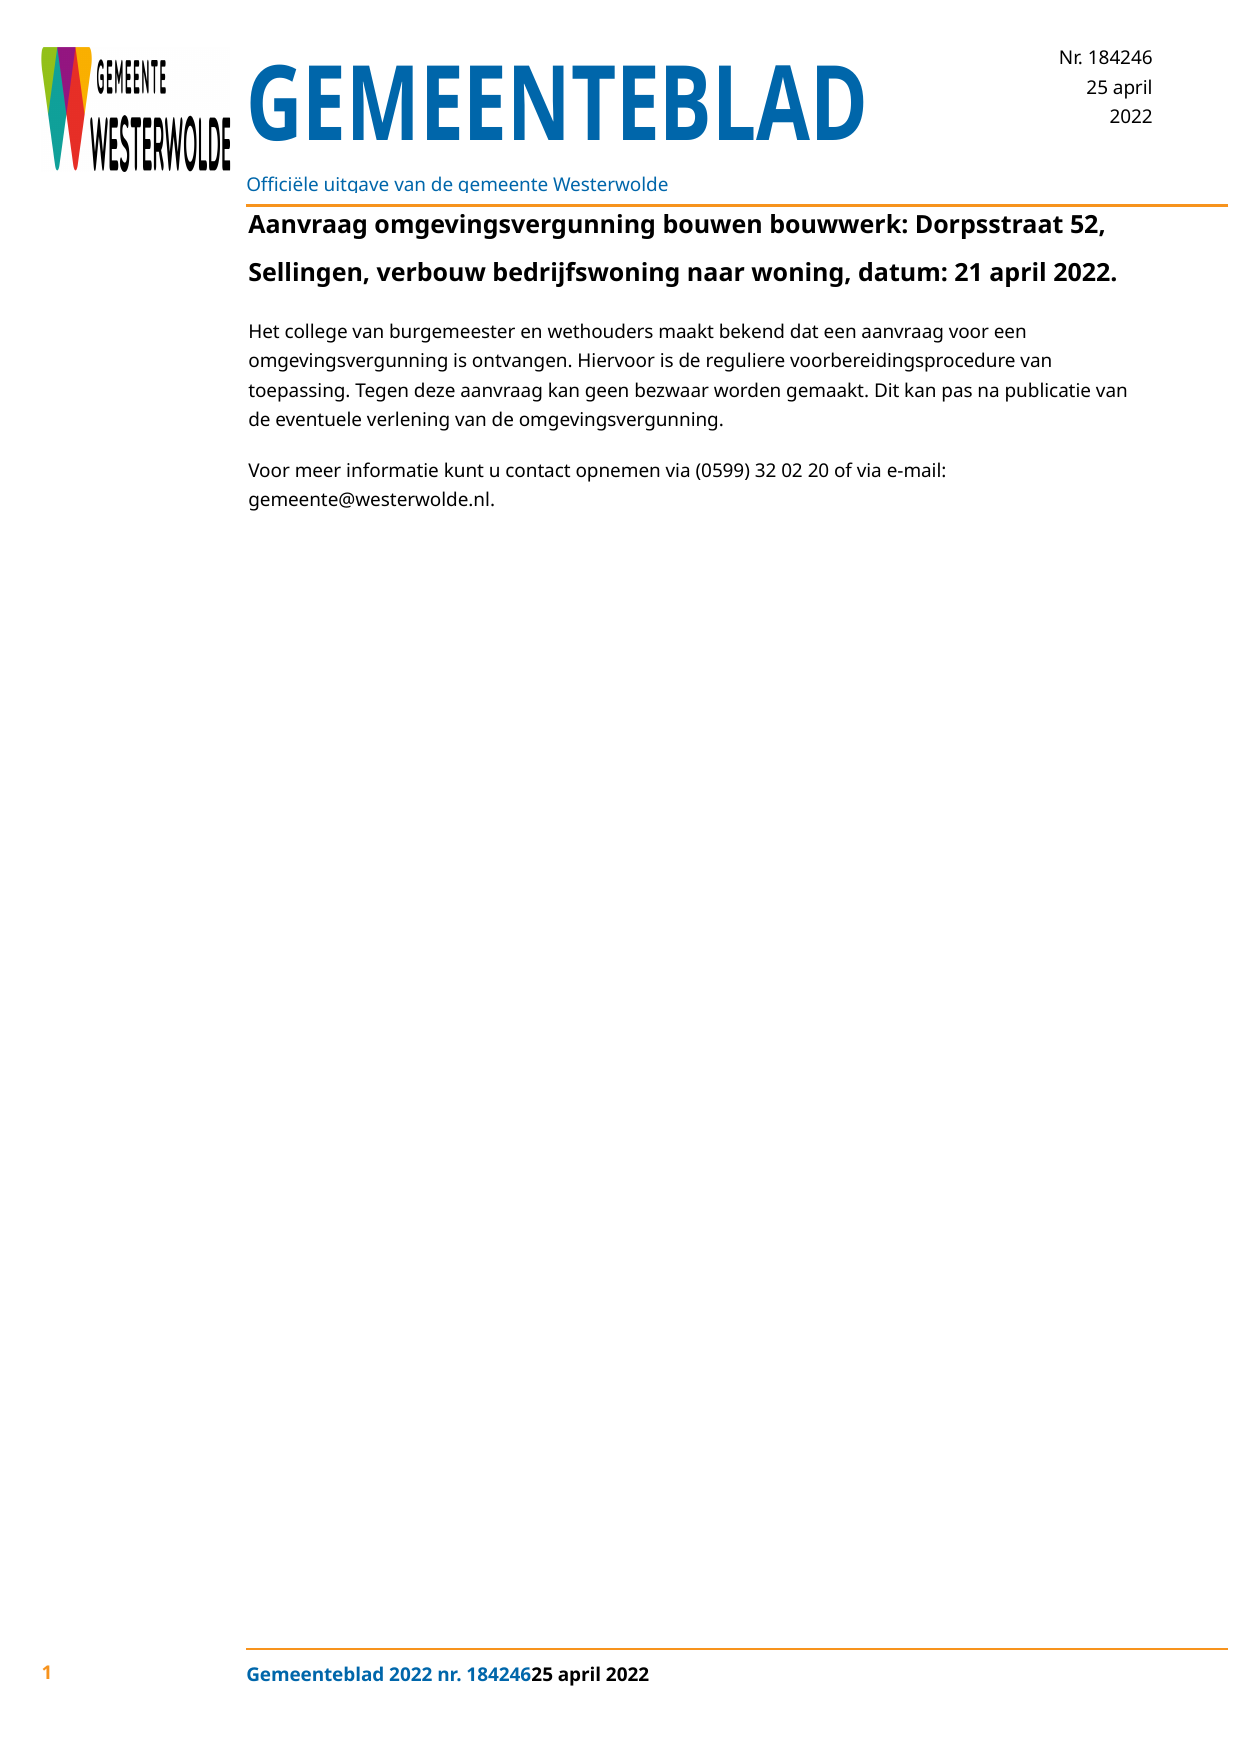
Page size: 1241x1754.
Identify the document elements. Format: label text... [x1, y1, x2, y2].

text Het college van burgemeester en wethouders maakt bekend dat een aanvraag voor een omgevingsvergunning is ontvangen. Hiervoor is de reguliere voorbereidingsprocedure van toepassing. Tegen deze aanvraag kan geen bezwaar worden gemaakt. Dit kan pas na publicatie van de eventuele verlening van de omgevingsvergunning. [248, 318, 1152, 432]
picture [41, 47, 231, 172]
text Voor meer informatie kunt u contact opnemen via (0599) 32 02 20 of via e-mail: gemeente@westerwolde.nl. [248, 457, 1152, 512]
text Aanvraag omgevingsvergunning bouwen bouwwerk: Dorpsstraat 52, Sellingen, verbouw bedrijfswoning naar woning, datum: 21 april 2022. [248, 207, 1152, 288]
